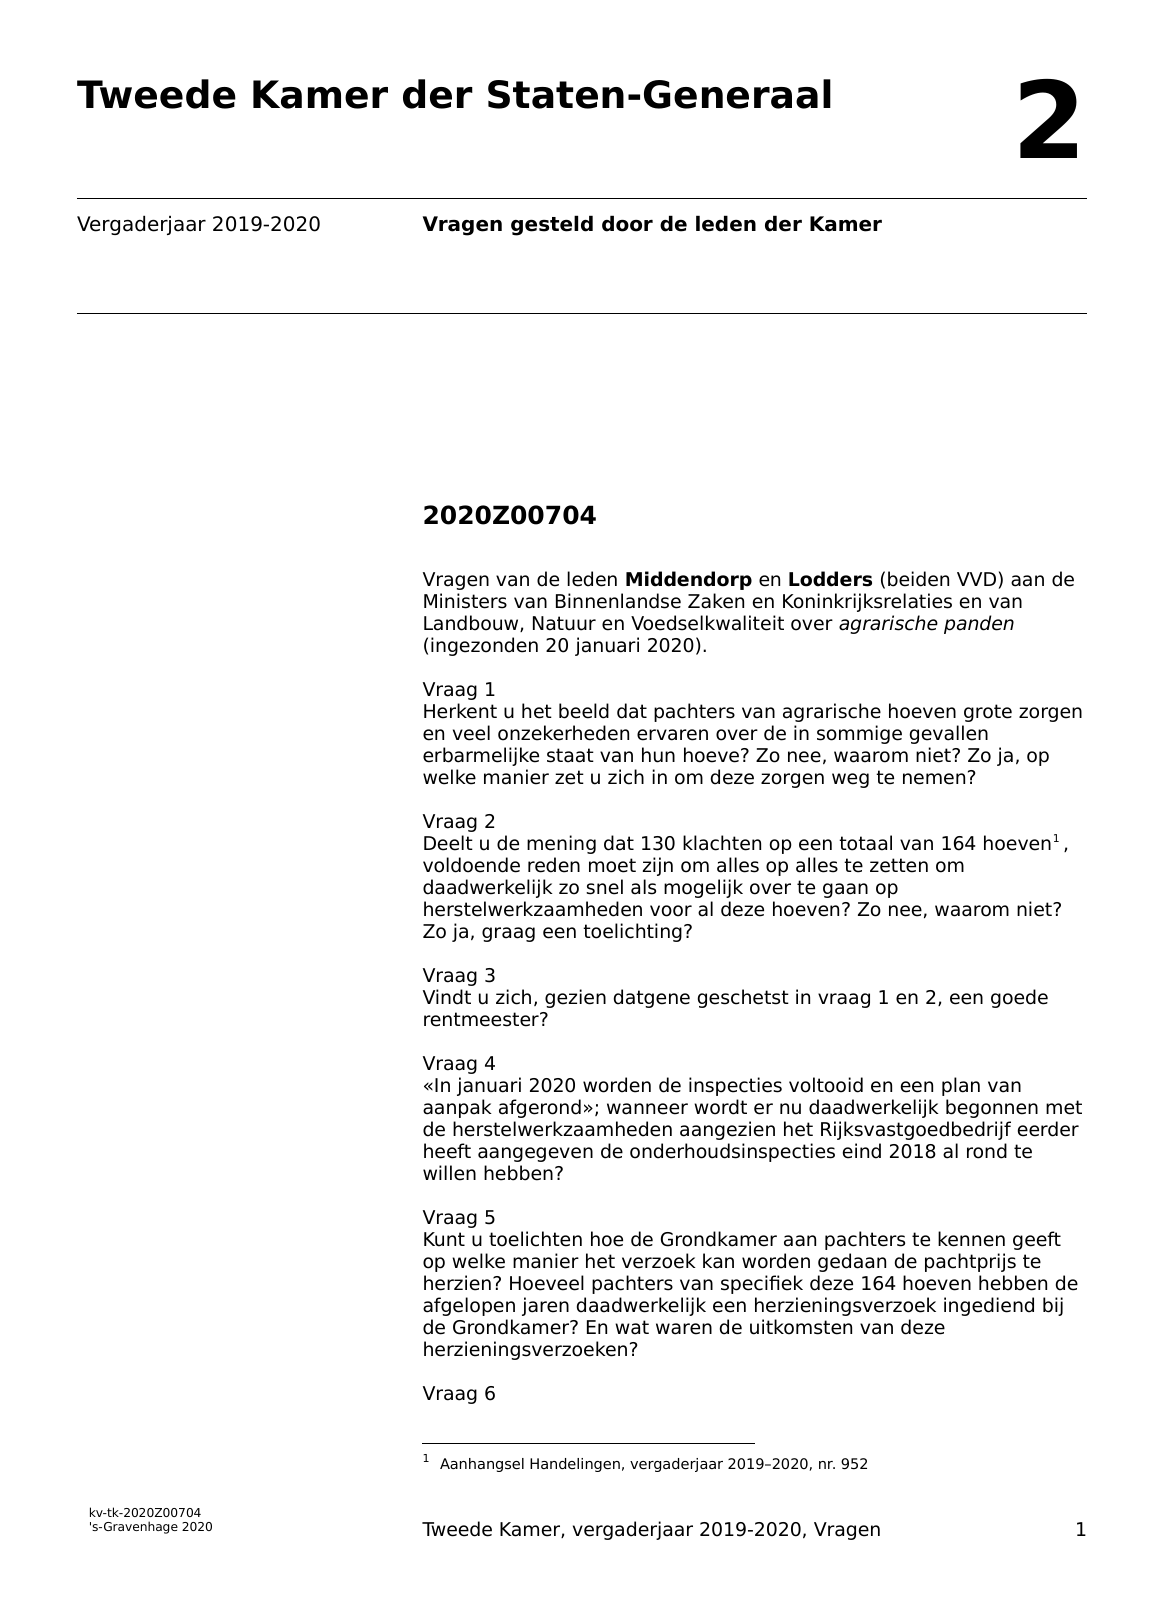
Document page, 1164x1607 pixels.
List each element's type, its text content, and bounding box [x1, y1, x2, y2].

text Vraag 2 [422, 811, 1087, 833]
text Deelt u de mening dat 130 klachten op een totaal van 164 hoeven, voldoende reden moet zijn om alles op alles te zetten om daadwerkelijk zo snel als mogelijk over te gaan op herstelwerkzaamheden voor al deze hoeven? Zo nee, waarom niet? Zo ja, graag een toelichting? [422, 833, 1087, 943]
text Kunt u toelichten hoe de Grondkamer aan pachters te kennen geeft op welke manier het verzoek kan worden gedaan de pachtprijs te herzien? Hoeveel pachters van specifiek deze 164 hoeven hebben de afgelopen jaren daadwerkelijk een herzieningsverzoek ingediend bij de Grondkamer? En wat waren de uitkomsten van deze herzieningsverzoeken? [422, 1229, 1087, 1361]
text 2020Z00704 [422, 501, 1087, 531]
text Aanhangsel Handelingen, vergaderjaar 2019–2020, nr. 952 [422, 1452, 1087, 1474]
text Vraag 6 [422, 1383, 1087, 1405]
text Vragen van de leden Middendorp en Lodders (beiden VVD) aan de Ministers van Binnenlandse Zaken en Koninkrijksrelaties en van Landbouw, Natuur en Voedselkwaliteit over agrarische panden (ingezonden 20 januari 2020). [422, 569, 1087, 657]
table_cell Vragen gesteld door de leden der Kamer [422, 199, 1087, 313]
text «In januari 2020 worden de inspecties voltooid en een plan van aanpak afgerond»; wanneer wordt er nu daadwerkelijk begonnen met de herstelwerkzaamheden aangezien het Rijksvastgoedbedrijf eerder heeft aangegeven de onderhoudsinspecties eind 2018 al rond te willen hebben? [422, 1075, 1087, 1185]
table_header 2 [886, 59, 1087, 198]
text Vraag 1 [422, 679, 1087, 701]
table_cell Vergaderjaar 2019-2020 [77, 199, 422, 313]
text Vraag 3 [422, 965, 1087, 987]
text Vraag 4 [422, 1053, 1087, 1075]
text Herkent u het beeld dat pachters van agrarische hoeven grote zorgen en veel onzekerheden ervaren over de in sommige gevallen erbarmelijke staat van hun hoeve? Zo nee, waarom niet? Zo ja, op welke manier zet u zich in om deze zorgen weg te nemen? [422, 701, 1087, 789]
text Vindt u zich, gezien datgene geschetst in vraag 1 en 2, een goede rentmeester? [422, 987, 1087, 1031]
text kv-tk-2020Z00704 [88, 1506, 323, 1520]
table_header Tweede Kamer der Staten-Generaal [77, 59, 886, 198]
text 's-Gravenhage 2020 [88, 1520, 323, 1534]
text Vraag 5 [422, 1207, 1087, 1229]
